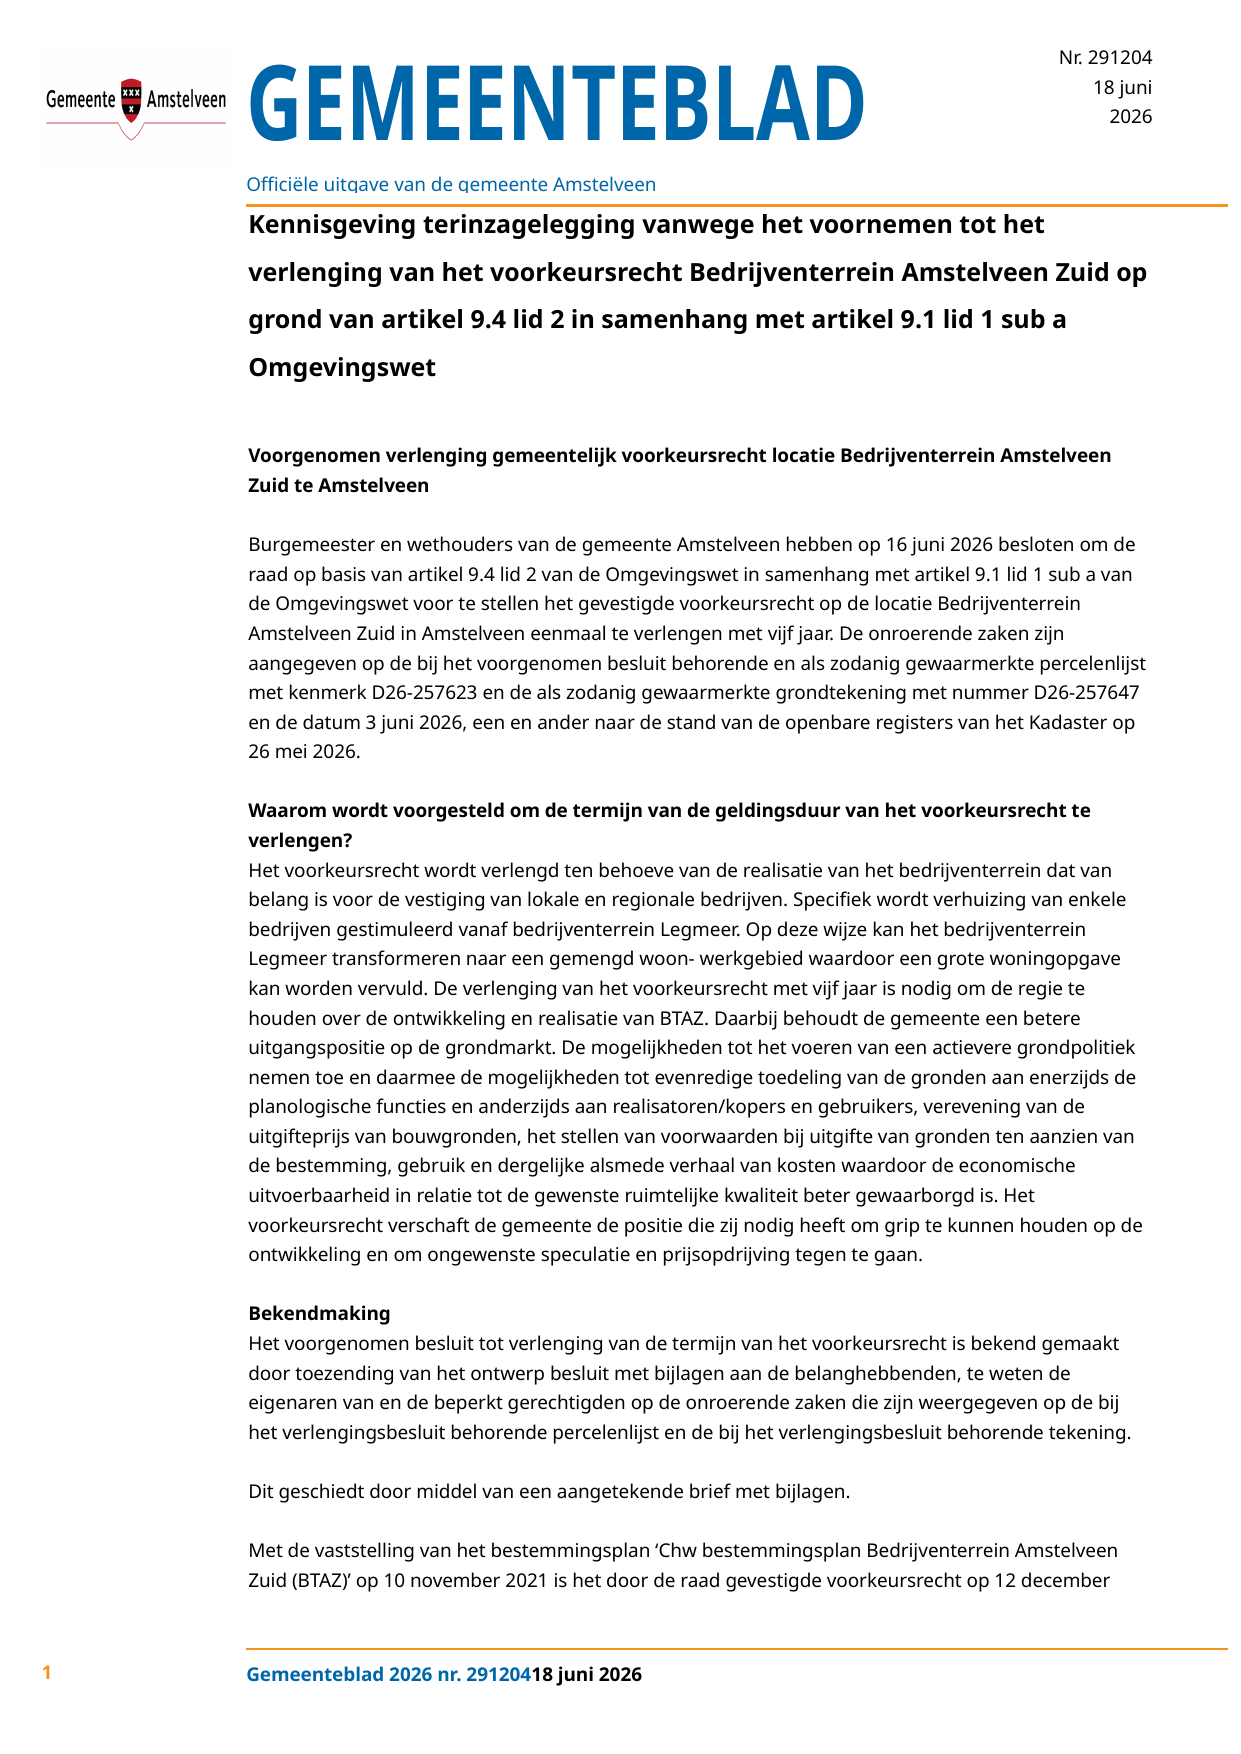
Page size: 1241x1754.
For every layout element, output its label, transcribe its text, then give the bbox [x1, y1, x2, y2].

text Voorgenomen verlenging gemeentelijk voorkeursrecht locatie Bedrijventerrein Amstelveen Zuid te Amstelveen [248, 443, 1152, 498]
picture [41, 47, 231, 172]
text Het voorkeursrecht wordt verlengd ten behoeve van de realisatie van het bedrijventerrein dat van belang is voor de vestiging van lokale en regionale bedrijven. Specifiek wordt verhuizing van enkele bedrijven gestimuleerd vanaf bedrijventerrein Legmeer. Op deze wijze kan het bedrijventerrein Legmeer transformeren naar een gemengd woon- werkgebied waardoor een grote woningopgave kan worden vervuld. De verlenging van het voorkeursrecht met vijf jaar is nodig om de regie te houden over de ontwikkeling en realisatie van BTAZ. Daarbij behoudt de gemeente een betere uitgangspositie op de grondmarkt. De mogelijkheden tot het voeren van een actievere grondpolitiek nemen toe en daarmee de mogelijkheden tot evenredige toedeling van de gronden aan enerzijds de planologische functies en anderzijds aan realisatoren/kopers en gebruikers, verevening van de uitgifteprijs van bouwgronden, het stellen van voorwaarden bij uitgifte van gronden ten aanzien van de bestemming, gebruik en dergelijke alsmede verhaal van kosten waardoor de economische uitvoerbaarheid in relatie tot de gewenste ruimtelijke kwaliteit beter gewaarborgd is. Het voorkeursrecht verschaft de gemeente de positie die zij nodig heeft om grip te kunnen houden op de ontwikkeling en om ongewenste speculatie en prijsopdrijving tegen te gaan. [248, 857, 1152, 1267]
text Bekendmaking [248, 1301, 1152, 1326]
text Met de vaststelling van het bestemmingsplan ‘Chw bestemmingsplan Bedrijventerrein Amstelveen Zuid (BTAZ)’ op 10 november 2021 is het door de raad gevestigde voorkeursrecht op 12 december [248, 1537, 1152, 1593]
text Waarom wordt voorgesteld om de termijn van de geldingsduur van het voorkeursrecht te verlengen? [248, 798, 1152, 853]
text Burgemeester en wethouders van de gemeente Amstelveen hebben op 16 juni 2026 besloten om de raad op basis van artikel 9.4 lid 2 van de Omgevingswet in samenhang met artikel 9.1 lid 1 sub a van de Omgevingswet voor te stellen het gevestigde voorkeursrecht op de locatie Bedrijventerrein Amstelveen Zuid in Amstelveen eenmaal te verlengen met vijf jaar. De onroerende zaken zijn aangegeven op de bij het voorgenomen besluit behorende en als zodanig gewaarmerkte percelenlijst met kenmerk D26-257623 en de als zodanig gewaarmerkte grondtekening met nummer D26-257647 en de datum 3 juni 2026, een en ander naar de stand van de openbare registers van het Kadaster op 26 mei 2026. [248, 531, 1152, 764]
text Kennisgeving terinzagelegging vanwege het voornemen tot het verlenging van het voorkeursrecht Bedrijventerrein Amstelveen Zuid op grond van artikel 9.4 lid 2 in samenhang met artikel 9.1 lid 1 sub a Omgevingswet [248, 207, 1152, 384]
text Het voorgenomen besluit tot verlenging van de termijn van het voorkeursrecht is bekend gemaakt door toezending van het ontwerp besluit met bijlagen aan de belanghebbenden, te weten de eigenaren van en de beperkt gerechtigden op de onroerende zaken die zijn weergegeven op de bij het verlengingsbesluit behorende percelenlijst en de bij het verlengingsbesluit behorende tekening. [248, 1330, 1152, 1445]
text Dit geschiedt door middel van een aangetekende brief met bijlagen. [248, 1478, 1152, 1504]
